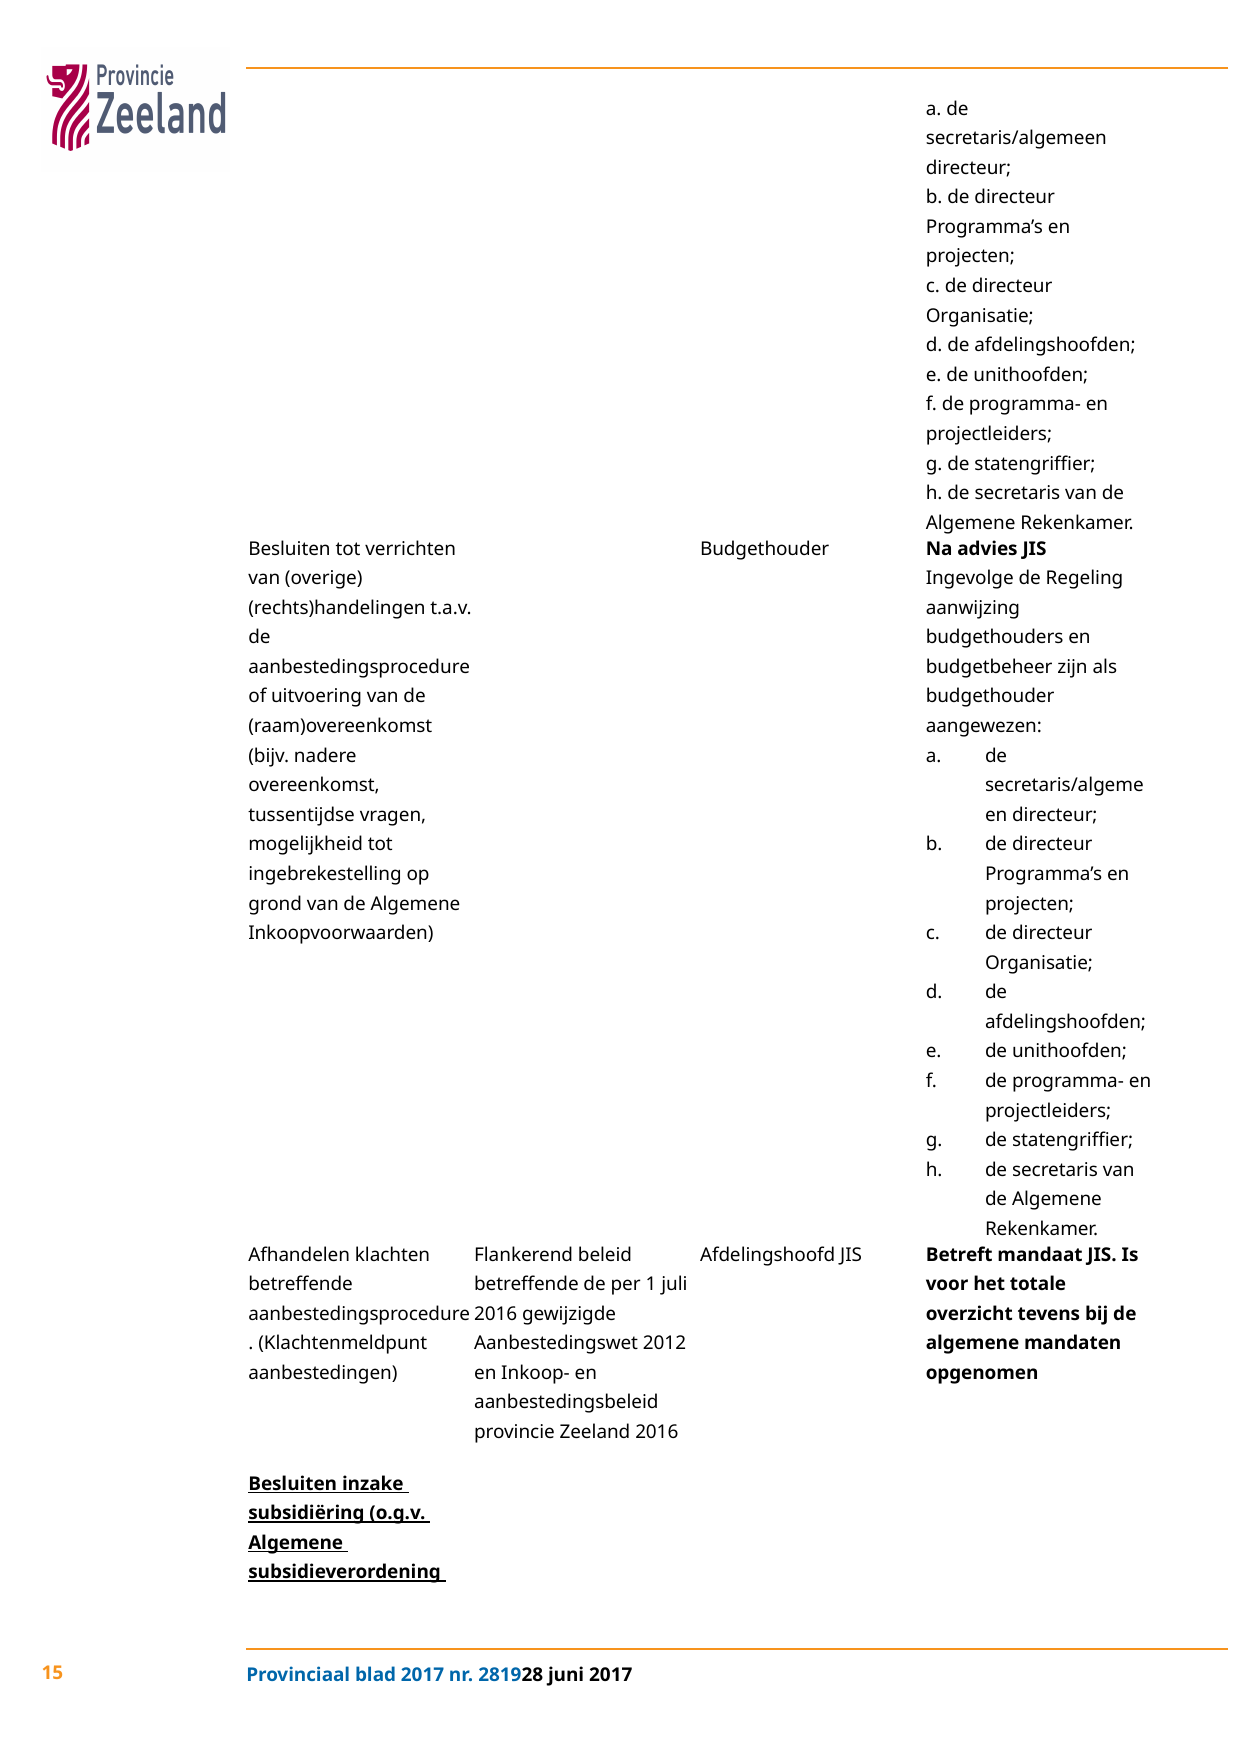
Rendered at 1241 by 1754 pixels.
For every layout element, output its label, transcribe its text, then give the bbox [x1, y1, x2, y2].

table_cell Besluiten inzake subsidiëring (o.g.v. Algemene subsidieverordening [248, 1470, 474, 1584]
table_cell [474, 1444, 700, 1470]
table_cell [700, 1444, 926, 1470]
table_cell Afhandelen klachten betreffende aanbestedingsprocedure. (Klachtenmeldpunt aanbestedingen) [248, 1241, 474, 1444]
table_cell [248, 95, 474, 535]
table_cell [700, 1470, 926, 1584]
table_cell Budgethouder [700, 535, 926, 1241]
table_cell Besluiten tot verrichten van (overige) (rechts)handelingen t.a.v. de aanbestedingsprocedure of uitvoering van de (raam)overeenkomst (bijv. nadere overeenkomst, tussentijdse vragen, mogelijkheid tot ingebrekestelling op grond van de Algemene Inkoopvoorwaarden) [248, 535, 474, 1241]
picture [41, 47, 231, 172]
table_cell a. de secretaris/algemeen directeur; b. de directeur Programma’s en projecten; c. de directeur Organisatie; d. de afdelingshoofden; e. de unithoofden; f. de programma- en projectleiders; g. de statengriffier; h. de secretaris van de Algemene Rekenkamer. [926, 95, 1152, 535]
table_cell [474, 535, 700, 1241]
table_cell Afdelingshoofd JIS [700, 1241, 926, 1444]
table_cell [474, 1470, 700, 1584]
table_cell [700, 95, 926, 535]
table_cell [474, 95, 700, 535]
table_cell Flankerend beleid betreffende de per 1 juli 2016 gewijzigde Aanbestedingswet 2012 en Inkoop- en aanbestedingsbeleid provincie Zeeland 2016 [474, 1241, 700, 1444]
table_cell [926, 1444, 1152, 1470]
table_cell [926, 1470, 1152, 1584]
table_cell [248, 1444, 474, 1470]
table_cell Betreft mandaat JIS. Is voor het totale overzicht tevens bij de algemene mandaten opgenomen [926, 1241, 1152, 1444]
table_cell Na advies JIS Ingevolge de Regeling aanwijzing budgethouders en budgetbeheer zijn als budgethouder aangewezen: de secretaris/algemeen directeur; de directeur Programma’s en projecten; de directeur Organisatie; de afdelingshoofden; de unithoofden; de programma- en projectleiders; de statengriffier; de secretaris van de Algemene Rekenkamer. [926, 535, 1152, 1241]
